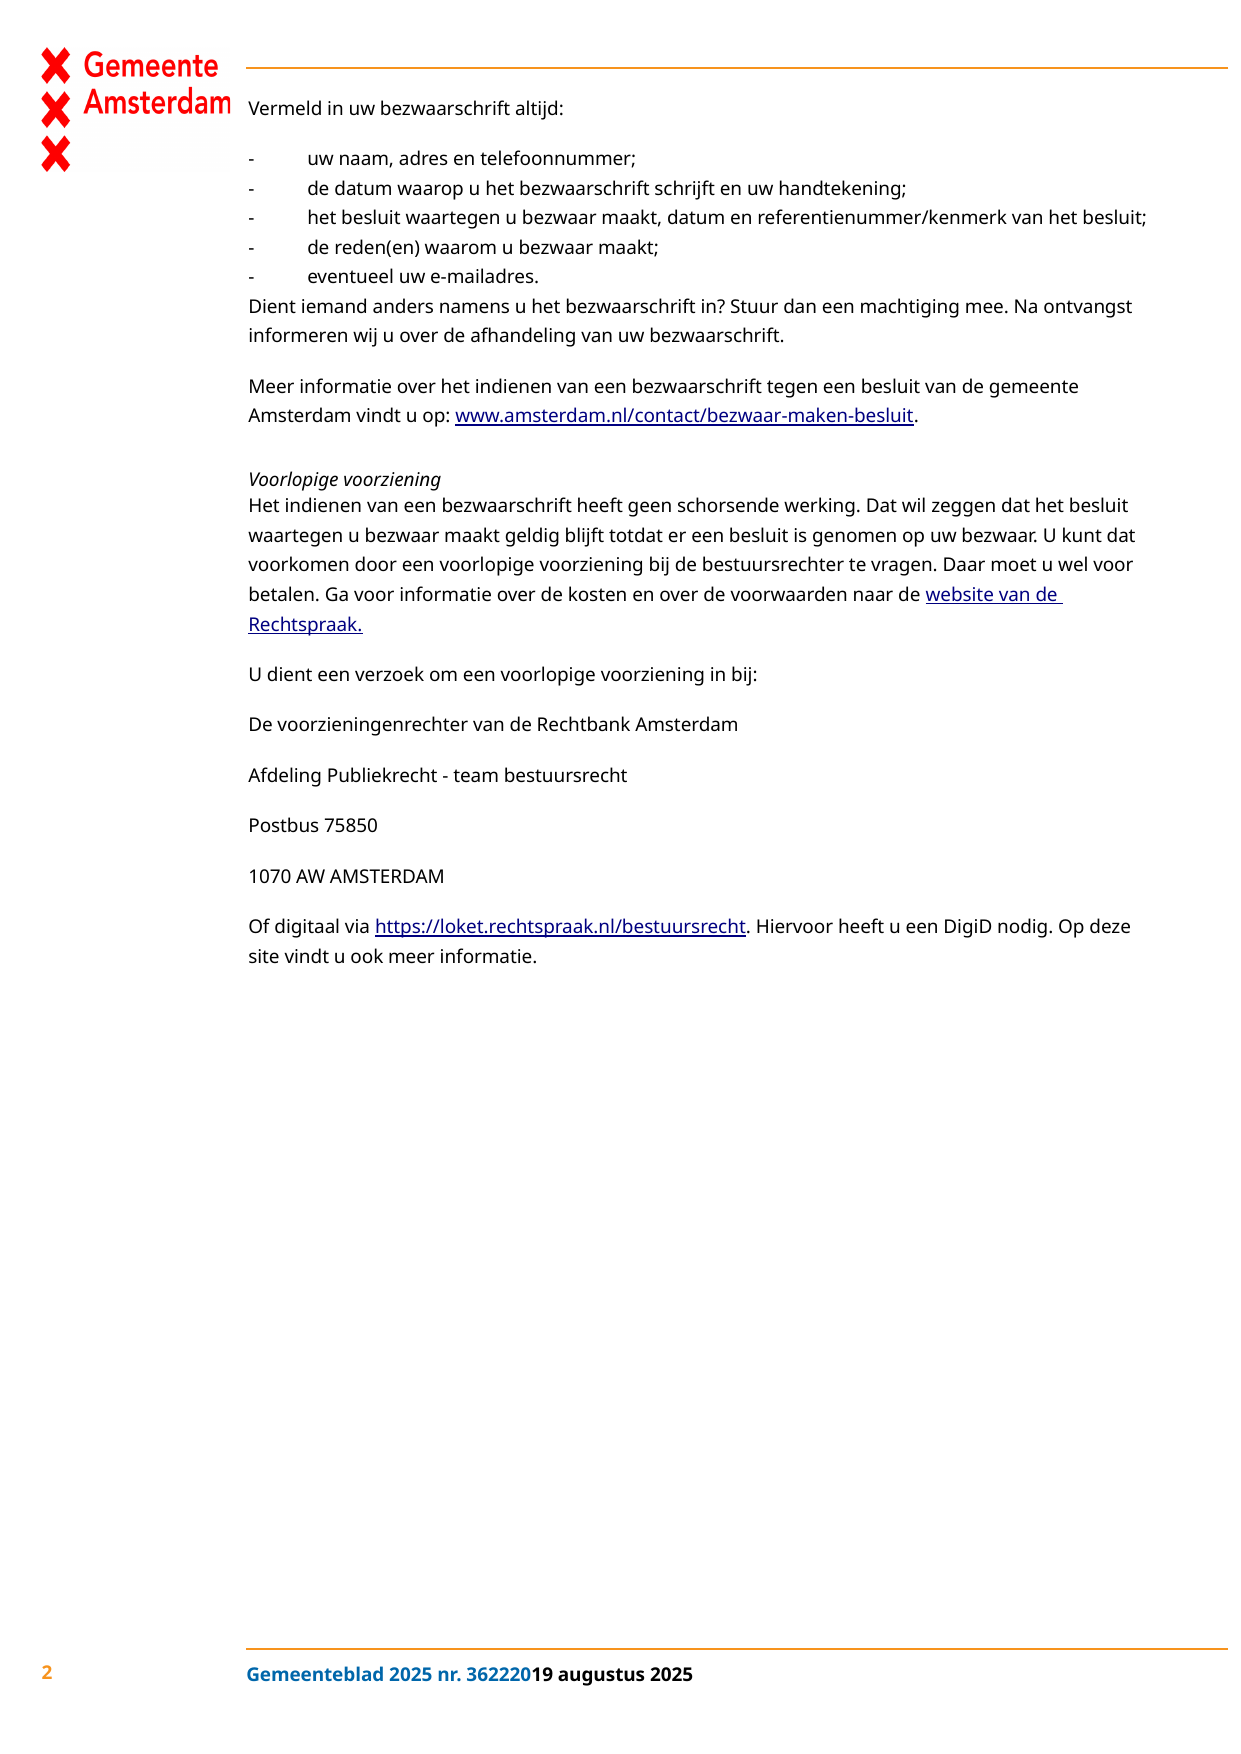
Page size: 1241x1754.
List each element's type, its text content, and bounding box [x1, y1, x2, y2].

text Of digitaal via https://loket.rechtspraak.nl/bestuursrecht. Hiervoor heeft u een DigiD nodig. Op deze site vindt u ook meer informatie. [248, 913, 1152, 968]
text Voorlopige voorziening [248, 467, 1152, 492]
text Het indienen van een bezwaarschrift heeft geen schorsende werking. Dat wil zeggen dat het besluit waartegen u bezwaar maakt geldig blijft totdat er een besluit is genomen op uw bezwaar. U kunt dat voorkomen door een voorlopige voorziening bij de bestuursrechter te vragen. Daar moet u wel voor betalen. Ga voor informatie over de kosten en over de voorwaarden naar de website van de Rechtspraak. [248, 492, 1152, 636]
picture [41, 47, 231, 172]
list de reden(en) waarom u bezwaar maakt; [248, 234, 1152, 260]
text Dient iemand anders namens u het bezwaarschrift in? Stuur dan een machtiging mee. Na ontvangst informeren wij u over de afhandeling van uw bezwaarschrift. [248, 293, 1152, 348]
list het besluit waartegen u bezwaar maakt, datum en referentienummer/kenmerk van het besluit; [248, 204, 1152, 230]
text 1070 AW AMSTERDAM [248, 863, 1152, 888]
text U dient een verzoek om een voorlopige voorziening in bij: [248, 661, 1152, 687]
text Vermeld in uw bezwaarschrift altijd: [248, 95, 1152, 121]
list uw naam, adres en telefoonnummer; [248, 145, 1152, 171]
text De voorzieningenrechter van de Rechtbank Amsterdam [248, 712, 1152, 737]
list eventueel uw e-mailadres. [248, 263, 1152, 289]
text Afdeling Publiekrecht - team bestuursrecht [248, 762, 1152, 788]
text Postbus 75850 [248, 812, 1152, 838]
list de datum waarop u het bezwaarschrift schrijft en uw handtekening; [248, 175, 1152, 201]
text Meer informatie over het indienen van een bezwaarschrift tegen een besluit van de gemeente Amsterdam vindt u op: www.amsterdam.nl/contact/bezwaar-maken-besluit. [248, 373, 1152, 428]
